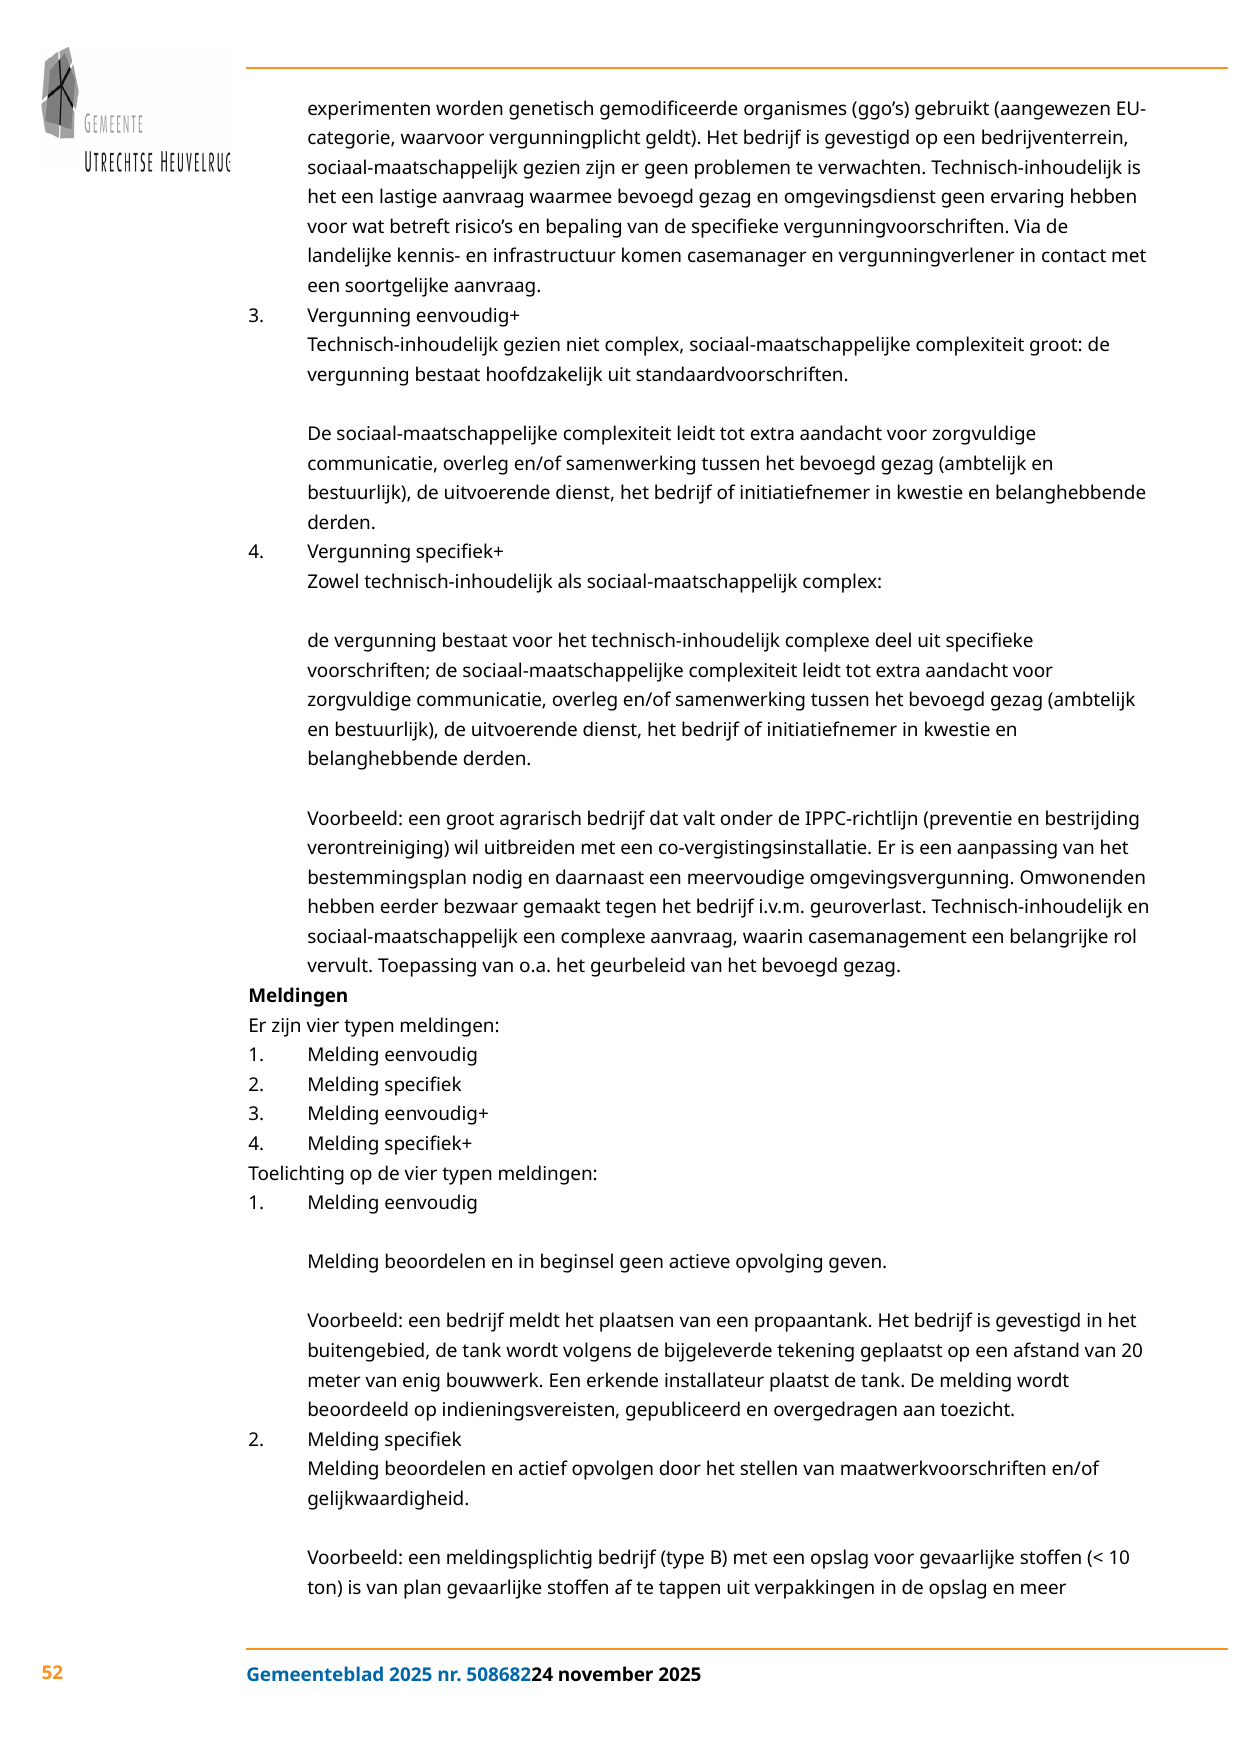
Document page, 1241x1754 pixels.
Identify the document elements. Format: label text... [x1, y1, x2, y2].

list Voorbeeld: een groot agrarisch bedrijf dat valt onder de IPPC-richtlijn (preventie en bestrijding verontreiniging) wil uitbreiden met een co-vergistingsinstallatie. Er is een aanpassing van het bestemmingsplan nodig en daarnaast een meervoudige omgevingsvergunning. Omwonenden hebben eerder bezwaar gemaakt tegen het bedrijf i.v.m. geuroverlast. Technisch-inhoudelijk en sociaal-maatschappelijk een complexe aanvraag, waarin casemanagement een belangrijke rol vervult. Toepassing van o.a. het geurbeleid van het bevoegd gezag. [248, 805, 1152, 978]
text Toelichting op de vier typen meldingen: [248, 1160, 1152, 1186]
picture [41, 47, 231, 172]
text Meldingen [248, 982, 1152, 1008]
list Melding eenvoudig [248, 1189, 1152, 1215]
list experimenten worden genetisch gemodificeerde organismes (ggo’s) gebruikt (aangewezen EU-categorie, waarvoor vergunningplicht geldt). Het bedrijf is gevestigd op een bedrijventerrein, sociaal-maatschappelijk gezien zijn er geen problemen te verwachten. Technisch-inhoudelijk is het een lastige aanvraag waarmee bevoegd gezag en omgevingsdienst geen ervaring hebben voor wat betreft risico’s en bepaling van de specifieke vergunningvoorschriften. Via de landelijke kennis- en infrastructuur komen casemanager en vergunningverlener in contact met een soortgelijke aanvraag. [248, 95, 1152, 298]
list de vergunning bestaat voor het technisch-inhoudelijk complexe deel uit specifieke voorschriften; de sociaal-maatschappelijke complexiteit leidt tot extra aandacht voor zorgvuldige communicatie, overleg en/of samenwerking tussen het bevoegd gezag (ambtelijk en bestuurlijk), de uitvoerende dienst, het bedrijf of initiatiefnemer in kwestie en belanghebbende derden. [248, 627, 1152, 771]
list Melding specifiek [248, 1426, 1152, 1452]
list Melding specifiek [248, 1071, 1152, 1097]
list Technisch-inhoudelijk gezien niet complex, sociaal-maatschappelijke complexiteit groot: de vergunning bestaat hoofdzakelijk uit standaardvoorschriften. [248, 331, 1152, 387]
list Melding eenvoudig [248, 1041, 1152, 1067]
list Voorbeeld: een meldingsplichtig bedrijf (type B) met een opslag voor gevaarlijke stoffen (< 10 ton) is van plan gevaarlijke stoffen af te tappen uit verpakkingen in de opslag en meer [248, 1544, 1152, 1600]
text Er zijn vier typen meldingen: [248, 1012, 1152, 1038]
list Melding beoordelen en in beginsel geen actieve opvolging geven. [248, 1248, 1152, 1274]
list Melding eenvoudig+ [248, 1101, 1152, 1126]
list Melding beoordelen en actief opvolgen door het stellen van maatwerkvoorschriften en/of gelijkwaardigheid. [248, 1456, 1152, 1511]
list Zowel technisch-inhoudelijk als sociaal-maatschappelijk complex: [248, 568, 1152, 594]
list Melding specifiek+ [248, 1130, 1152, 1156]
list Voorbeeld: een bedrijf meldt het plaatsen van een propaantank. Het bedrijf is gevestigd in het buitengebied, de tank wordt volgens de bijgeleverde tekening geplaatst op een afstand van 20 meter van enig bouwwerk. Een erkende installateur plaatst de tank. De melding wordt beoordeeld op indieningsvereisten, gepubliceerd en overgedragen aan toezicht. [248, 1308, 1152, 1422]
list Vergunning eenvoudig+ [248, 302, 1152, 328]
list Vergunning specifiek+ [248, 538, 1152, 564]
list De sociaal-maatschappelijke complexiteit leidt tot extra aandacht voor zorgvuldige communicatie, overleg en/of samenwerking tussen het bevoegd gezag (ambtelijk en bestuurlijk), de uitvoerende dienst, het bedrijf of initiatiefnemer in kwestie en belanghebbende derden. [248, 420, 1152, 535]
